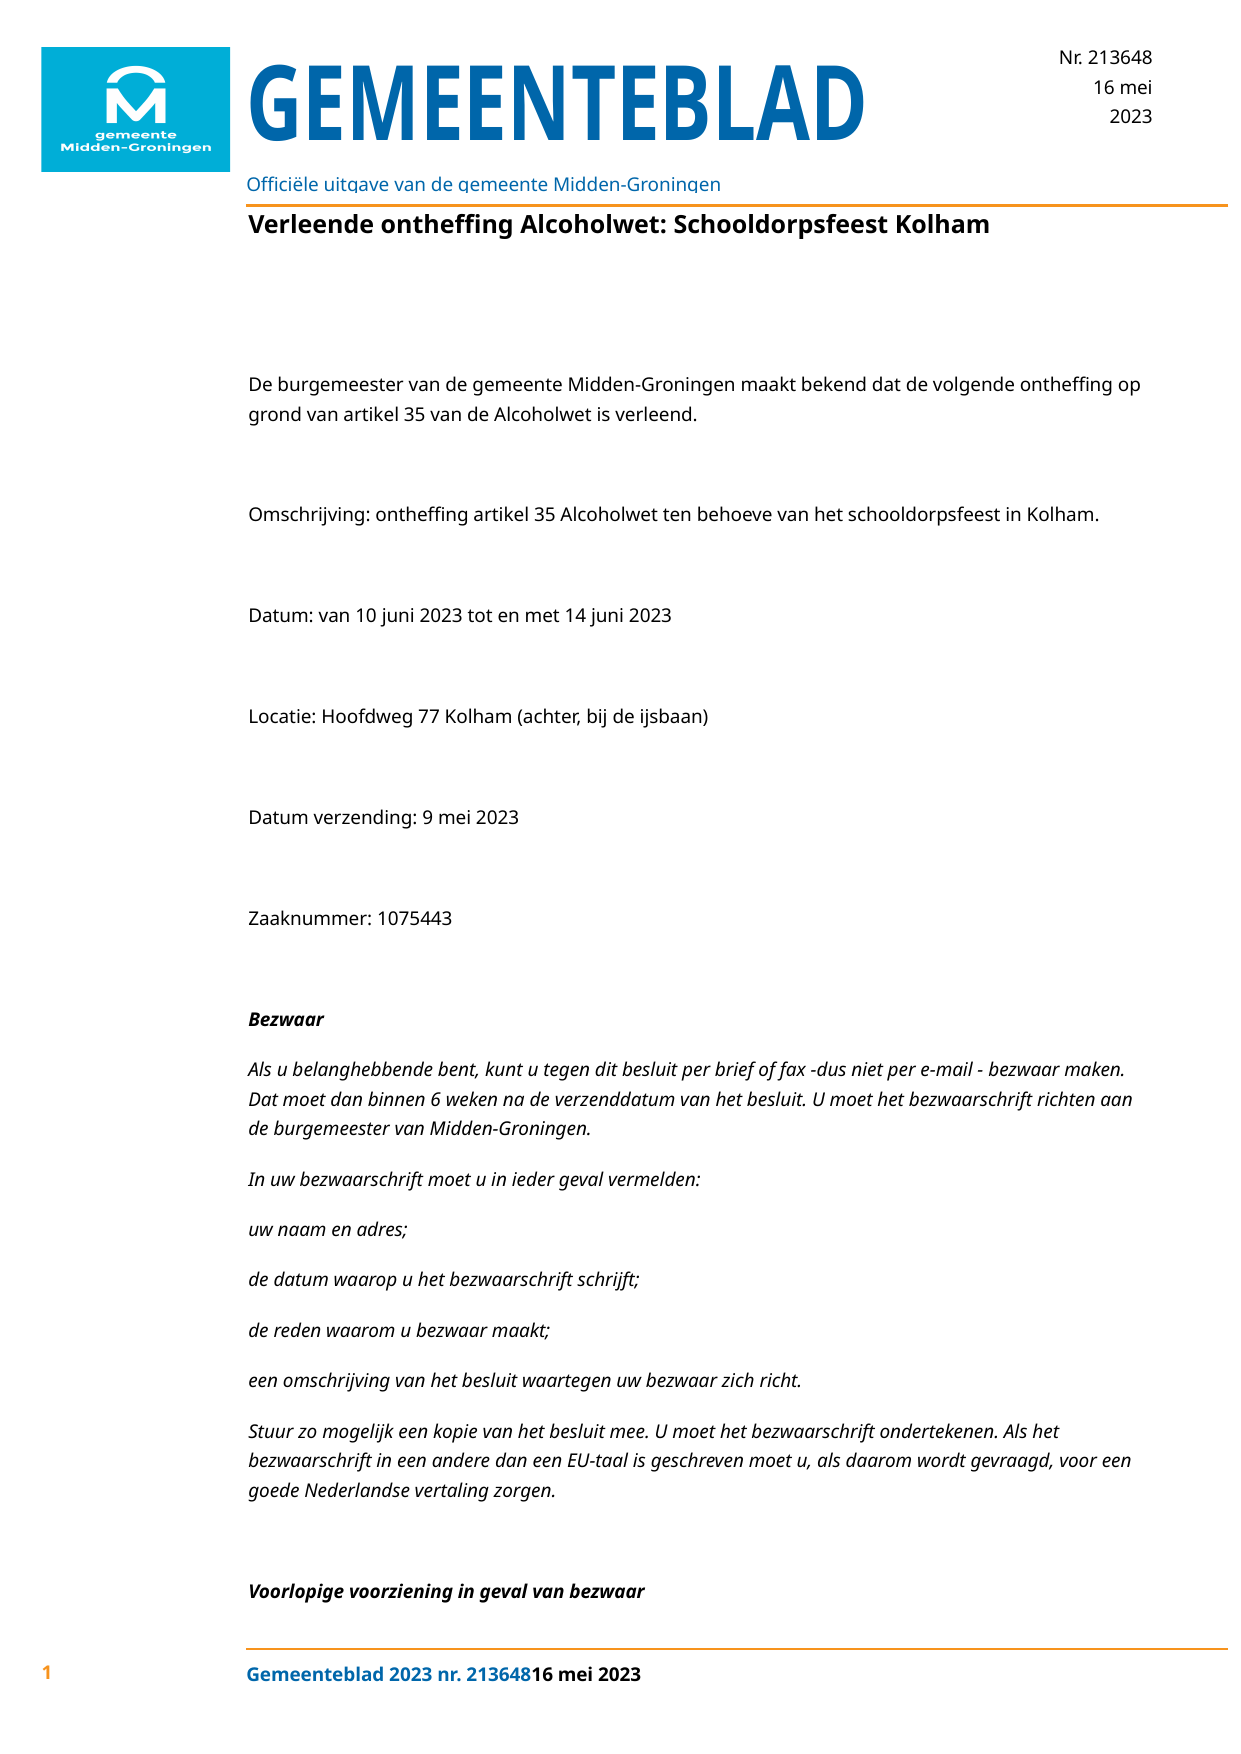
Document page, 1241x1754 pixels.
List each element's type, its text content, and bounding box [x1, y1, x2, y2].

text de datum waarop u het bezwaarschrift schrijft; [248, 1267, 1152, 1292]
picture [108, 66, 164, 82]
text Datum verzending: 9 mei 2023 [248, 804, 1152, 830]
text Zaaknummer: 1075443 [248, 905, 1152, 931]
picture [107, 89, 165, 122]
text een omschrijving van het besluit waartegen uw bezwaar zich richt. [248, 1367, 1152, 1393]
text Locatie: Hoofdweg 77 Kolham (achter, bij de ijsbaan) [248, 703, 1152, 729]
text De burgemeester van de gemeente Midden-Groningen maakt bekend dat de volgende ontheffing op grond van artikel 35 van de Alcoholwet is verleend. [248, 371, 1152, 426]
picture [184, 146, 190, 153]
text Verleende ontheffing Alcoholwet: Schooldorpsfeest Kolham [248, 207, 1152, 241]
text Bezwaar [248, 1006, 1152, 1031]
text de reden waarom u bezwaar maakt; [248, 1317, 1152, 1343]
text In uw bezwaarschrift moet u in ieder geval vermelden: [248, 1166, 1152, 1191]
text Als u belanghebbende bent, kunt u tegen dit besluit per brief of fax -dus niet per e-mail - bezwaar maken. Dat moet dan binnen 6 weken na de verzenddatum van het besluit. U moet het bezwaarschrift richten aan de burgemeester van Midden-Groningen. [248, 1056, 1152, 1141]
text uw naam en adres; [248, 1216, 1152, 1242]
text Voorlopige voorziening in geval van bezwaar [248, 1578, 1152, 1603]
text Stuur zo mogelijk een kopie van het besluit mee. U moet het bezwaarschrift ondertekenen. Als het bezwaarschrift in een andere dan een EU-taal is geschreven moet u, als daarom wordt gevraagd, voor een goede Nederlandse vertaling zorgen. [248, 1418, 1152, 1503]
text Omschrijving: ontheffing artikel 35 Alcoholwet ten behoeve van het schooldorpsfeest in Kolham. [248, 502, 1152, 527]
text Datum: van 10 juni 2023 tot en met 14 juni 2023 [248, 602, 1152, 628]
